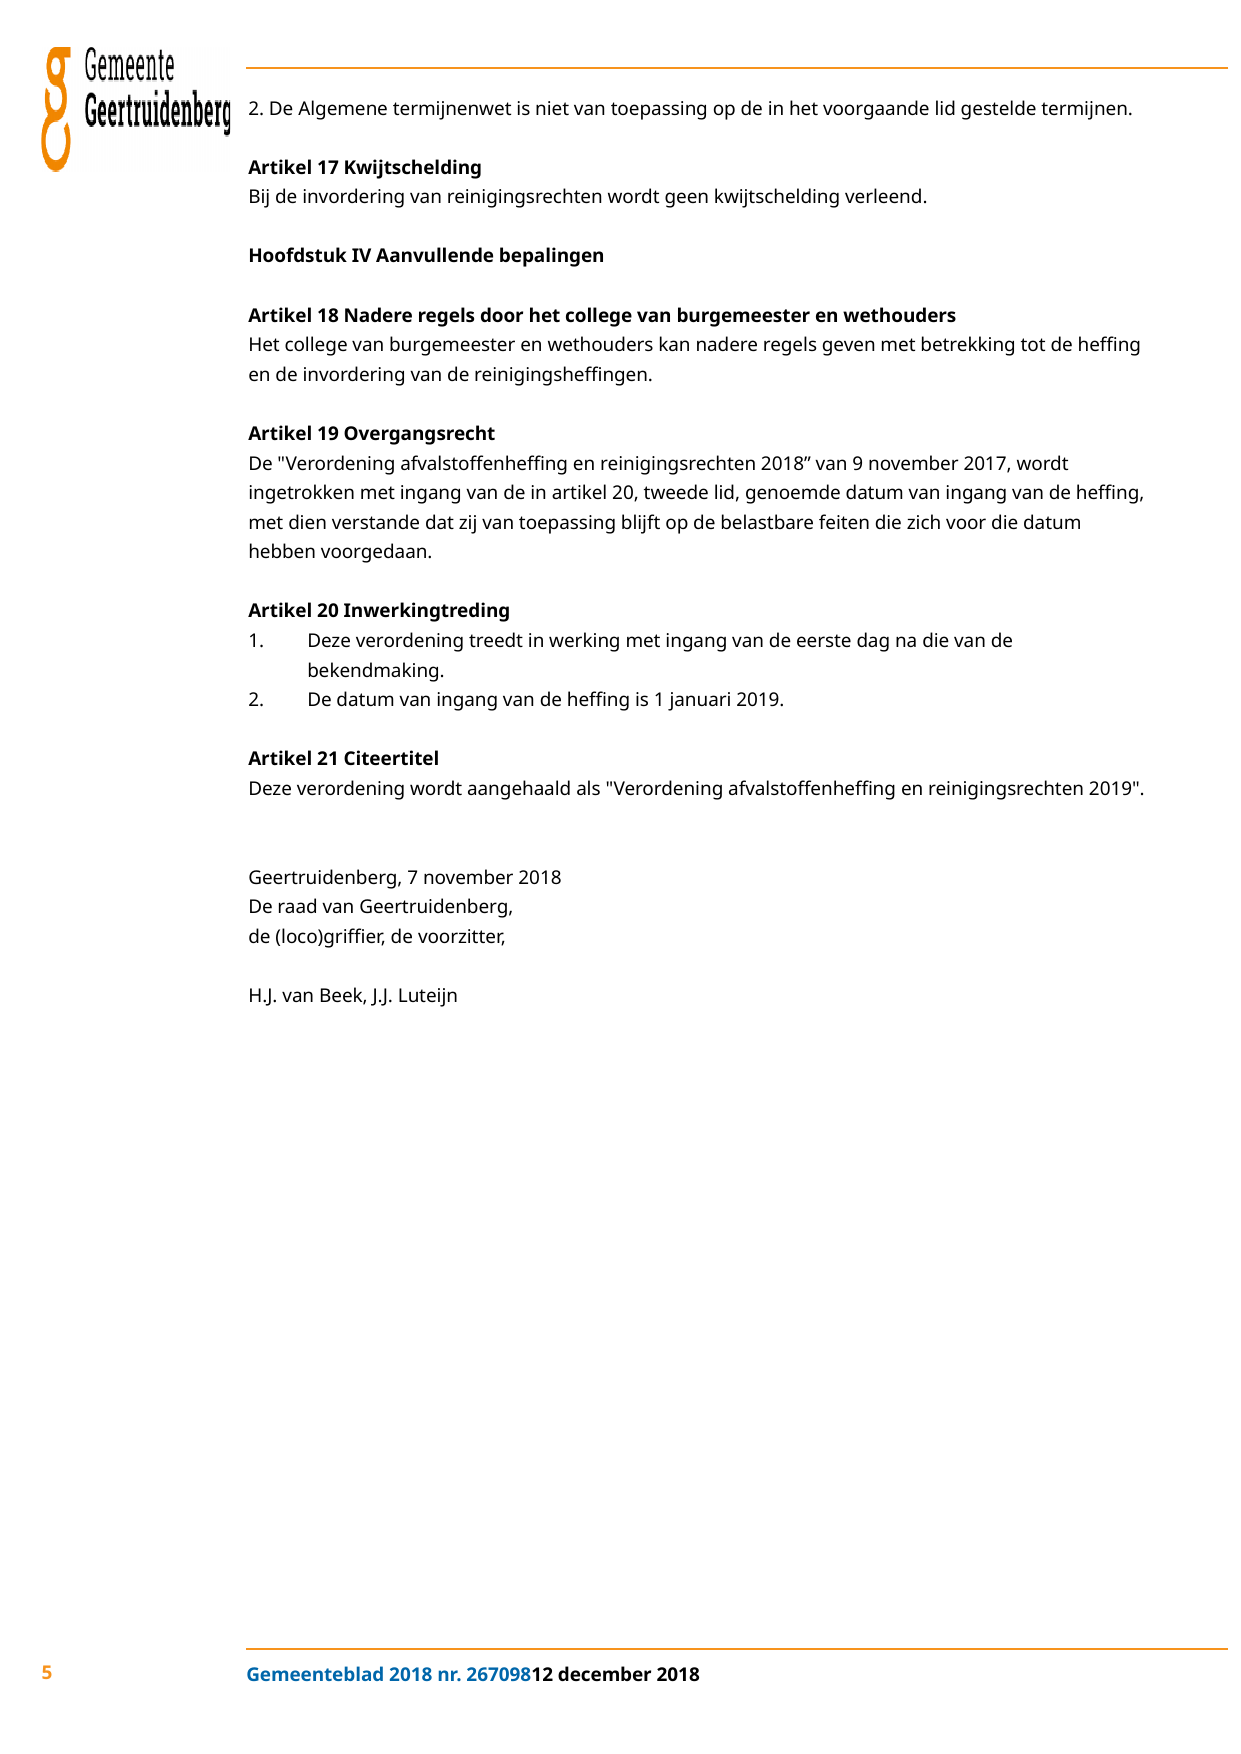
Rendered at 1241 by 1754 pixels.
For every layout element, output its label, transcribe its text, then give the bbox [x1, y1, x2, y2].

text Hoofdstuk IV Aanvullende bepalingen [248, 243, 1152, 268]
text Het college van burgemeester en wethouders kan nadere regels geven met betrekking tot de heffing en de invordering van de reinigingsheffingen. [248, 331, 1152, 387]
text H.J. van Beek, J.J. Luteijn [248, 982, 1152, 1008]
text Deze verordening wordt aangehaald als "Verordening afvalstoffenheffing en reinigingsrechten 2019". [248, 775, 1152, 801]
text Geertruidenberg, 7 november 2018 [248, 864, 1152, 890]
text Artikel 21 Citeertitel [248, 746, 1152, 771]
text 2. De Algemene termijnenwet is niet van toepassing op de in het voorgaande lid gestelde termijnen. [248, 95, 1152, 121]
text Artikel 20 Inwerkingtreding [248, 598, 1152, 623]
text Artikel 19 Overgangsrecht [248, 420, 1152, 446]
text De "Verordening afvalstoffenheffing en reinigingsrechten 2018” van 9 november 2017, wordt ingetrokken met ingang van de in artikel 20, tweede lid, genoemde datum van ingang van de heffing, met dien verstande dat zij van toepassing blijft op de belastbare feiten die zich voor die datum hebben voorgedaan. [248, 450, 1152, 564]
text Artikel 18 Nadere regels door het college van burgemeester en wethouders [248, 302, 1152, 328]
list De datum van ingang van de heffing is 1 januari 2019. [248, 686, 1152, 712]
text Artikel 17 Kwijtschelding [248, 154, 1152, 180]
text de (loco)griffier, de voorzitter, [248, 923, 1152, 949]
picture [41, 47, 231, 172]
text Bij de invordering van reinigingsrechten wordt geen kwijtschelding verleend. [248, 183, 1152, 209]
text De raad van Geertruidenberg, [248, 893, 1152, 919]
list Deze verordening treedt in werking met ingang van de eerste dag na die van de bekendmaking. [248, 627, 1152, 683]
